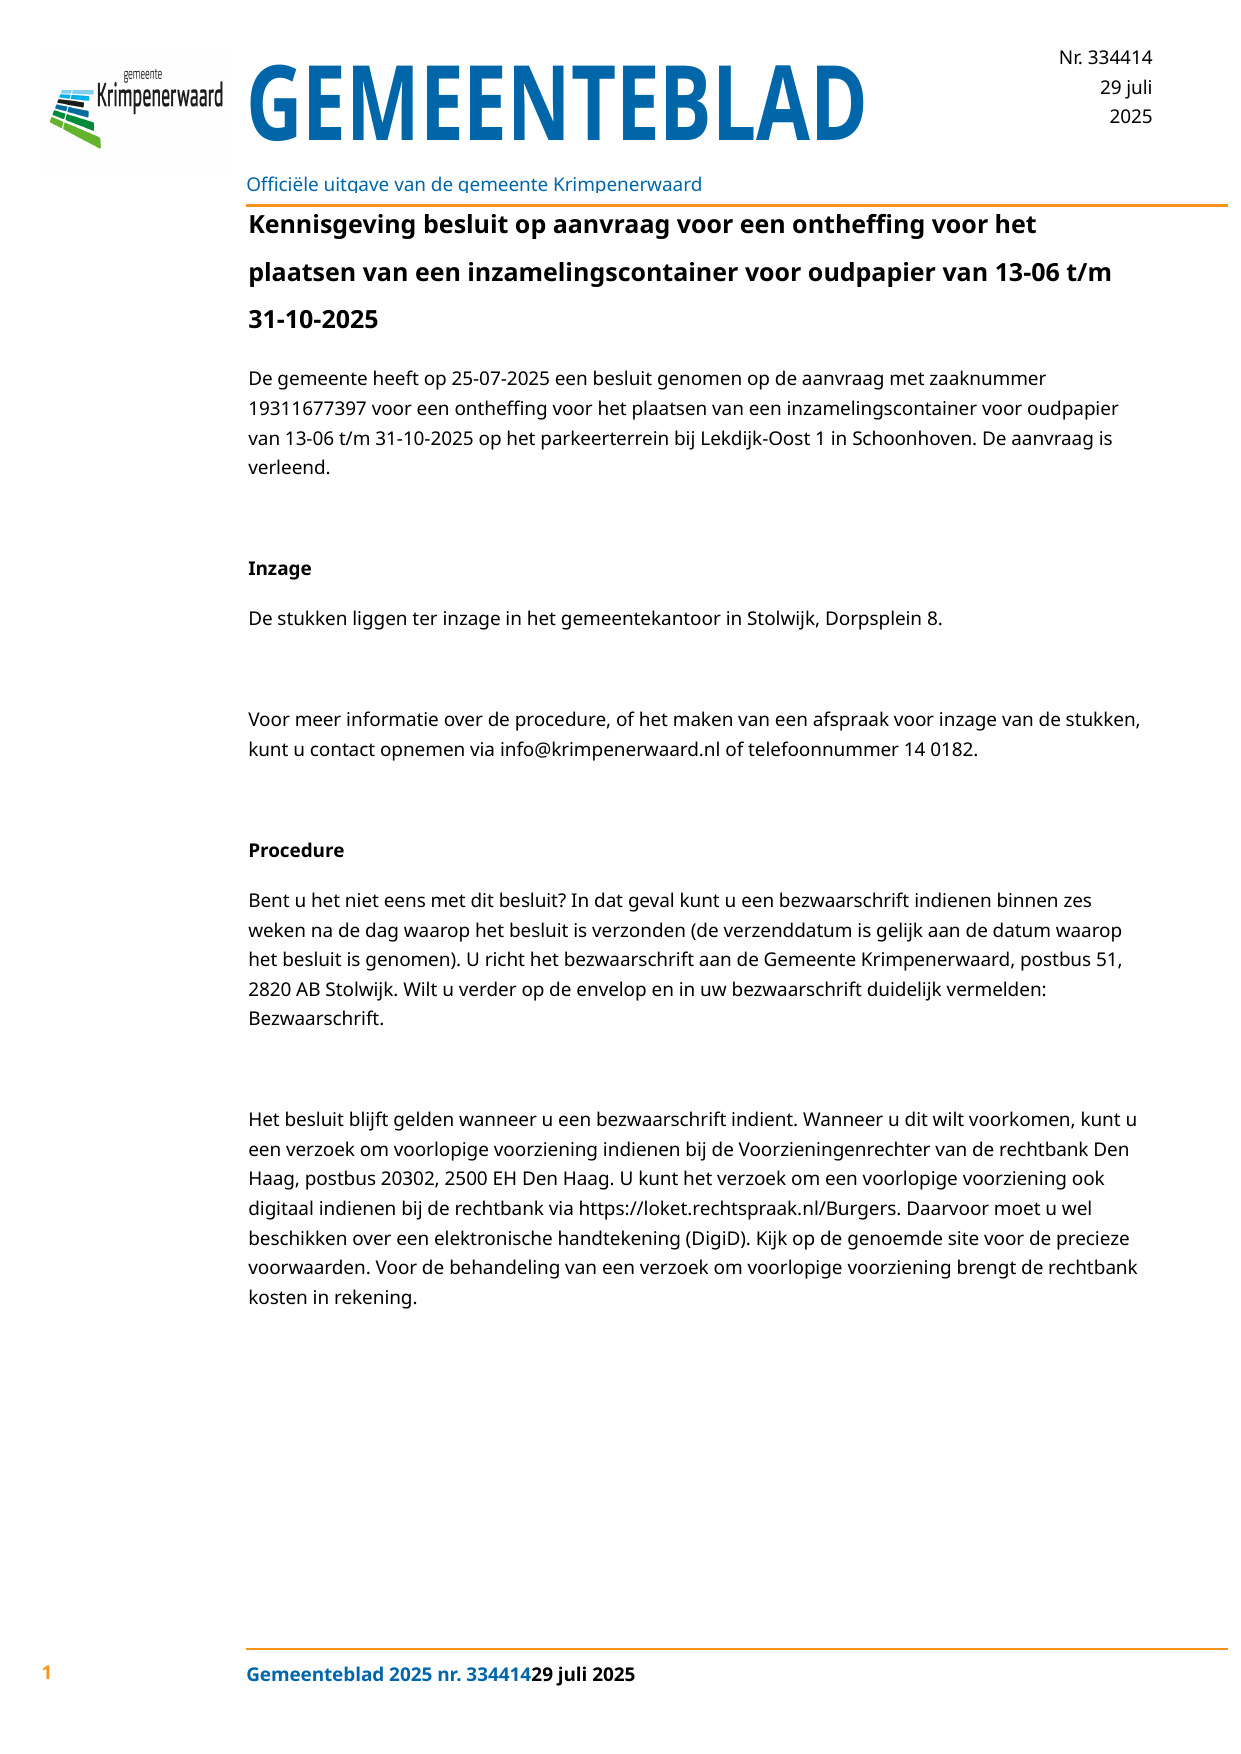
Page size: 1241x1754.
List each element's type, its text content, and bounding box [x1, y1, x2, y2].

text Bent u het niet eens met dit besluit? In dat geval kunt u een bezwaarschrift indienen binnen zes weken na de dag waarop het besluit is verzonden (de verzenddatum is gelijk aan de datum waarop het besluit is genomen). U richt het bezwaarschrift aan de Gemeente Krimpenerwaard, postbus 51, 2820 AB Stolwijk. Wilt u verder op de envelop en in uw bezwaarschrift duidelijk vermelden: Bezwaarschrift. [248, 887, 1152, 1031]
text Kennisgeving besluit op aanvraag voor een ontheffing voor het plaatsen van een inzamelingscontainer voor oudpapier van 13-06 t/m 31-10-2025 [248, 207, 1152, 336]
text Procedure [248, 837, 1152, 862]
text Het besluit blijft gelden wanneer u een bezwaarschrift indient. Wanneer u dit wilt voorkomen, kunt u een verzoek om voorlopige voorziening indienen bij de Voorzieningenrechter van de rechtbank Den Haag, postbus 20302, 2500 EH Den Haag. U kunt het verzoek om een voorlopige voorziening ook digitaal indienen bij de rechtbank via https://loket.rechtspraak.nl/Burgers. Daarvoor moet u wel beschikken over een elektronische handtekening (DigiD). Kijk op de genoemde site voor de precieze voorwaarden. Voor de behandeling van een verzoek om voorlopige voorziening brengt de rechtbank kosten in rekening. [248, 1106, 1152, 1309]
text De stukken liggen ter inzage in het gemeentekantoor in Stolwijk, Dorpsplein 8. [248, 606, 1152, 631]
picture [41, 47, 231, 172]
text Inzage [248, 555, 1152, 581]
text De gemeente heeft op 25-07-2025 een besluit genomen op de aanvraag met zaaknummer 19311677397 voor een ontheffing voor het plaatsen van een inzamelingscontainer voor oudpapier van 13-06 t/m 31-10-2025 op het parkeerterrein bij Lekdijk-Oost 1 in Schoonhoven. De aanvraag is verleend. [248, 366, 1152, 480]
text Voor meer informatie over de procedure, of het maken van een afspraak voor inzage van de stukken, kunt u contact opnemen via info@krimpenerwaard.nl of telefoonnummer 14 0182. [248, 706, 1152, 762]
